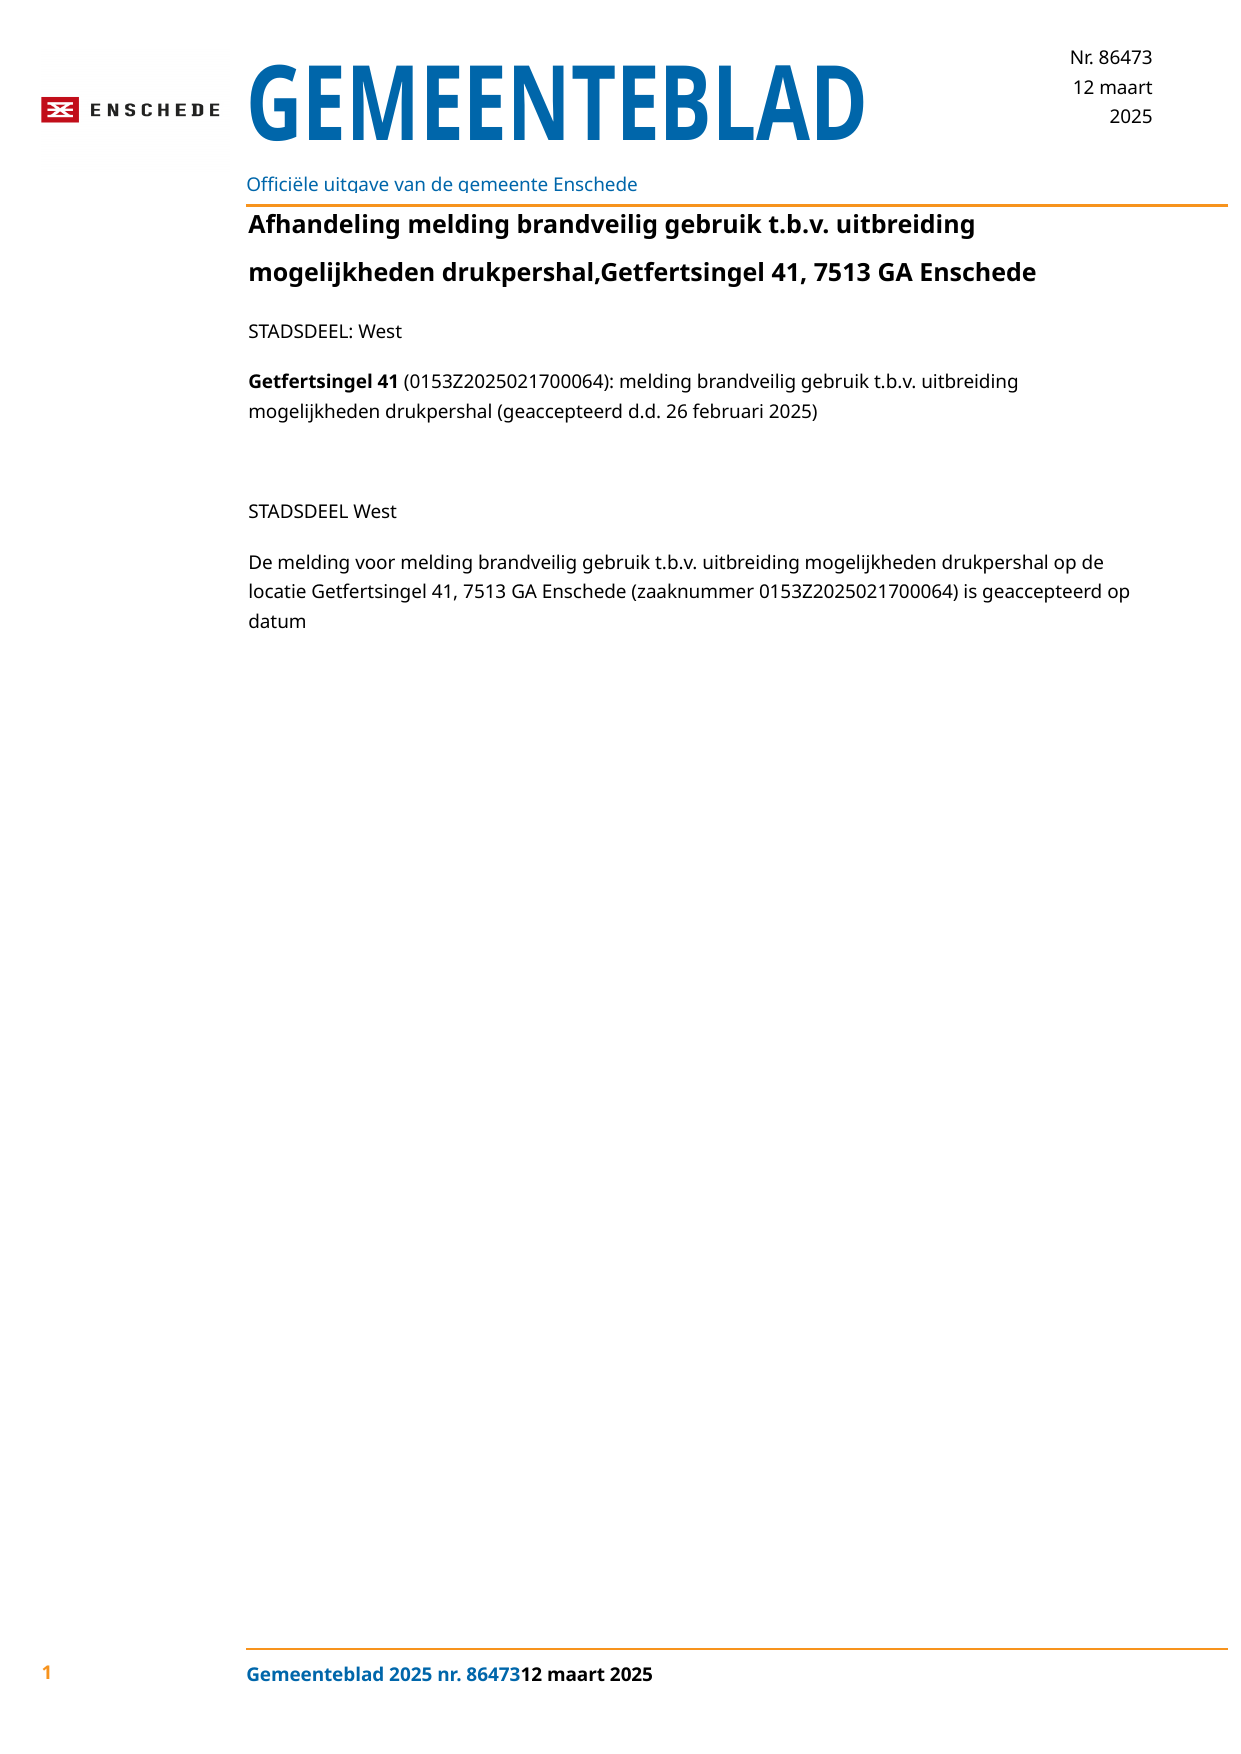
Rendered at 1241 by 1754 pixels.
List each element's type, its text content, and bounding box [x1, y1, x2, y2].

picture [41, 47, 231, 172]
text Afhandeling melding brandveilig gebruik t.b.v. uitbreiding mogelijkheden drukpershal,Getfertsingel 41, 7513 GA Enschede [248, 207, 1152, 288]
text STADSDEEL West [248, 499, 1152, 524]
text STADSDEEL: West [248, 318, 1152, 344]
text De melding voor melding brandveilig gebruik t.b.v. uitbreiding mogelijkheden drukpershal op de locatie Getfertsingel 41, 7513 GA Enschede (zaaknummer 0153Z2025021700064) is geaccepteerd op datum [248, 549, 1152, 634]
text Getfertsingel 41 (0153Z2025021700064): melding brandveilig gebruik t.b.v. uitbreiding mogelijkheden drukpershal (geaccepteerd d.d. 26 februari 2025) [248, 368, 1152, 424]
